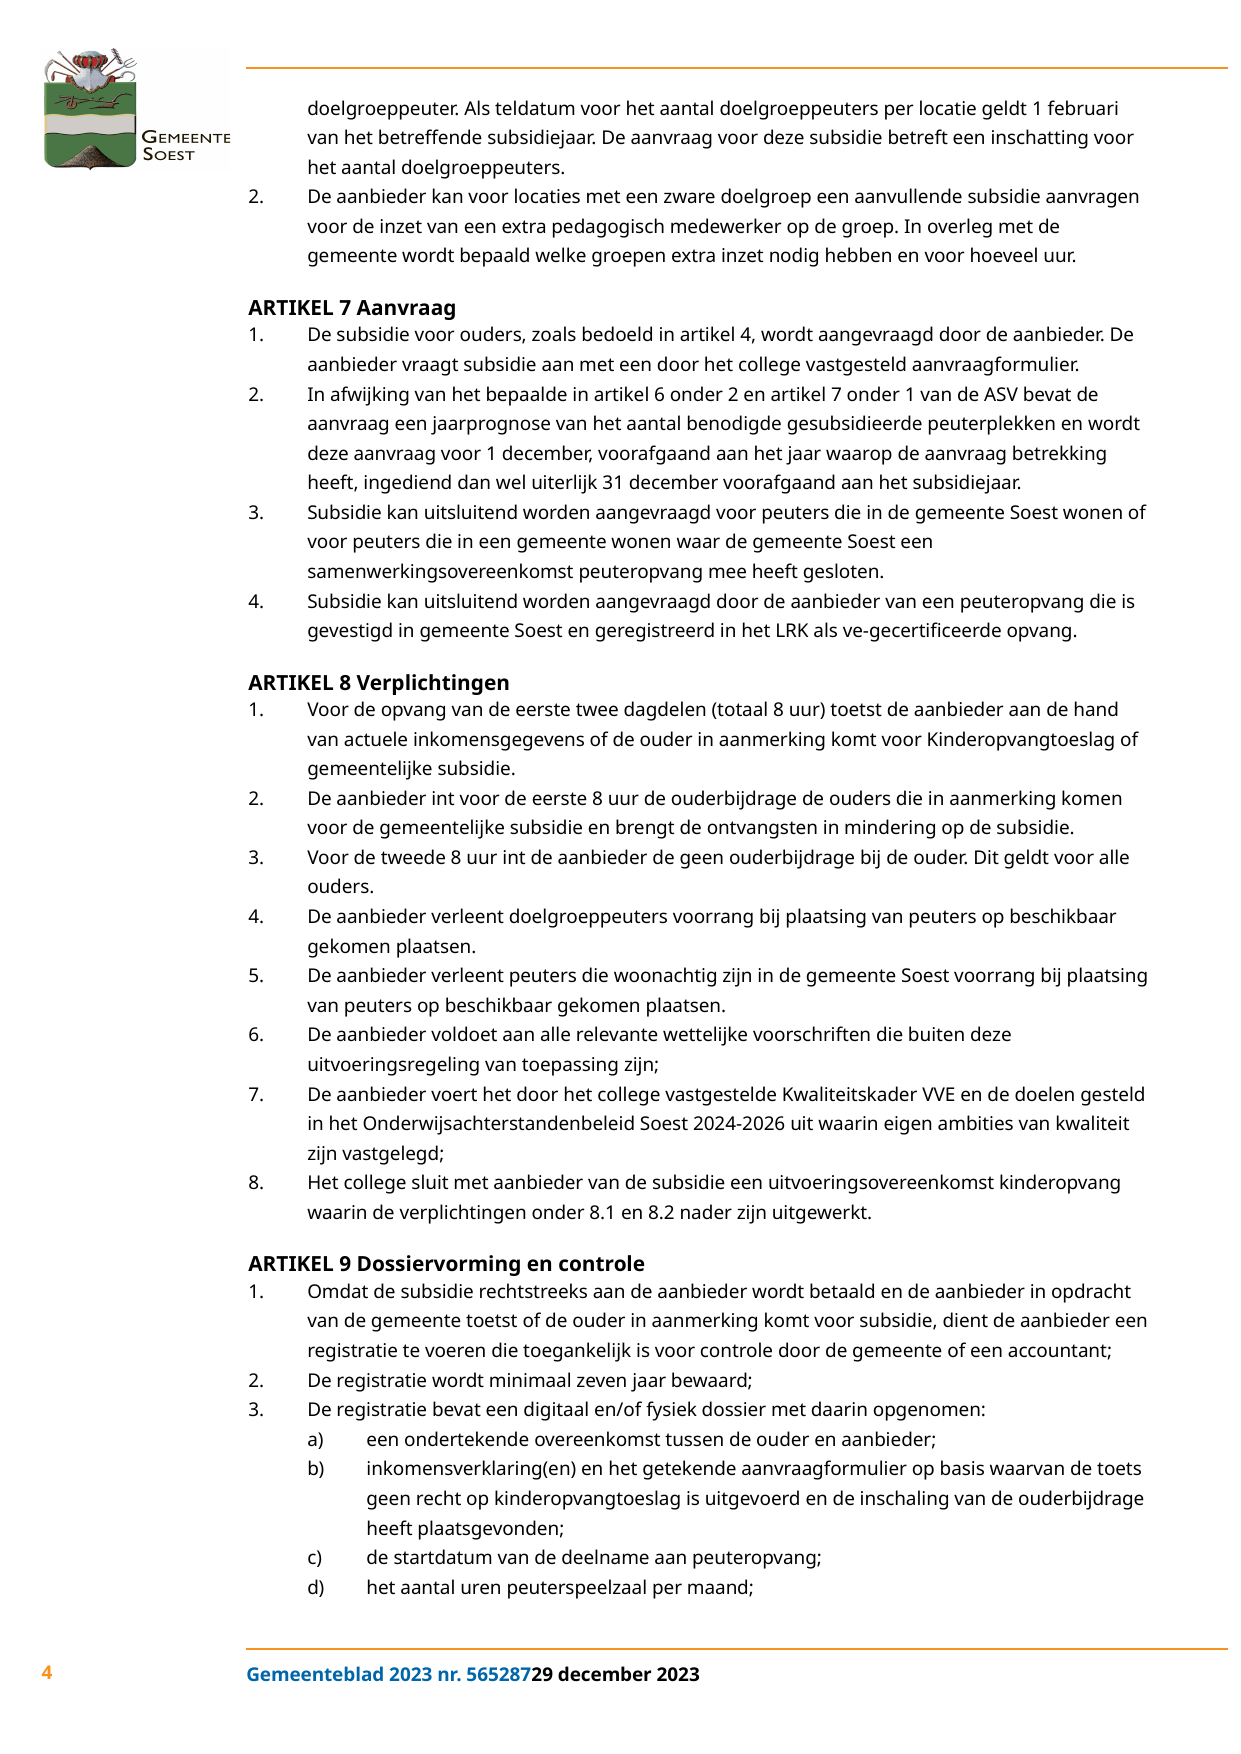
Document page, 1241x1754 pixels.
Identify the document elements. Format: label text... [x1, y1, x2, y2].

list De aanbieder verleent peuters die woonachtig zijn in de gemeente Soest voorrang bij plaatsing van peuters op beschikbaar gekomen plaatsen. [248, 962, 1152, 1018]
list De aanbieder voldoet aan alle relevante wettelijke voorschriften die buiten deze uitvoeringsregeling van toepassing zijn; [248, 1022, 1152, 1077]
picture [41, 47, 231, 172]
list Subsidie kan uitsluitend worden aangevraagd voor peuters die in de gemeente Soest wonen of voor peuters die in een gemeente wonen waar de gemeente Soest een samenwerkingsovereenkomst peuteropvang mee heeft gesloten. [248, 499, 1152, 584]
list De aanbieder int voor de eerste 8 uur de ouderbijdrage de ouders die in aanmerking komen voor de gemeentelijke subsidie en brengt de ontvangsten in mindering op de subsidie. [248, 785, 1152, 840]
list doelgroeppeuter. Als teldatum voor het aantal doelgroeppeuters per locatie geldt 1 februari van het betreffende subsidiejaar. De aanvraag voor deze subsidie betreft een inschatting voor het aantal doelgroeppeuters. [248, 95, 1152, 180]
list Voor de opvang van de eerste twee dagdelen (totaal 8 uur) toetst de aanbieder aan de hand van actuele inkomensgegevens of de ouder in aanmerking komt voor Kinderopvangtoeslag of gemeentelijke subsidie. [248, 696, 1152, 781]
list De aanbieder voert het door het college vastgestelde Kwaliteitskader VVE en de doelen gesteld in het Onderwijsachterstandenbeleid Soest 2024-2026 uit waarin eigen ambities van kwaliteit zijn vastgelegd; [248, 1081, 1152, 1166]
list Het college sluit met aanbieder van de subsidie een uitvoeringsovereenkomst kinderopvang waarin de verplichtingen onder 8.1 en 8.2 nader zijn uitgewerkt. [248, 1169, 1152, 1225]
list In afwijking van het bepaalde in artikel 6 onder 2 en artikel 7 onder 1 van de ASV bevat de aanvraag een jaarprognose van het aantal benodigde gesubsidieerde peuterplekken en wordt deze aanvraag voor 1 december, voorafgaand aan het jaar waarop de aanvraag betrekking heeft, ingediend dan wel uiterlijk 31 december voorafgaand aan het subsidiejaar. [248, 381, 1152, 495]
list het aantal uren peuterspeelzaal per maand; [307, 1574, 1152, 1599]
list De registratie bevat een digitaal en/of fysiek dossier met daarin opgenomen: [248, 1396, 1152, 1422]
list De aanbieder verleent doelgroeppeuters voorrang bij plaatsing van peuters op beschikbaar gekomen plaatsen. [248, 903, 1152, 959]
list De aanbieder kan voor locaties met een zware doelgroep een aanvullende subsidie aanvragen voor de inzet van een extra pedagogisch medewerker op de groep. In overleg met de gemeente wordt bepaald welke groepen extra inzet nodig hebben en voor hoeveel uur. [248, 183, 1152, 268]
list de startdatum van de deelname aan peuteropvang; [307, 1544, 1152, 1570]
text ARTIKEL 9 Dossiervorming en controle [248, 1249, 1152, 1278]
text ARTIKEL 8 Verplichtingen [248, 668, 1152, 696]
list Voor de tweede 8 uur int de aanbieder de geen ouderbijdrage bij de ouder. Dit geldt voor alle ouders. [248, 844, 1152, 899]
list De subsidie voor ouders, zoals bedoeld in artikel 4, wordt aangevraagd door de aanbieder. De aanbieder vraagt subsidie aan met een door het college vastgesteld aanvraagformulier. [248, 322, 1152, 377]
list De registratie wordt minimaal zeven jaar bewaard; [248, 1367, 1152, 1392]
list Subsidie kan uitsluitend worden aangevraagd door de aanbieder van een peuteropvang die is gevestigd in gemeente Soest en geregistreerd in het LRK als ve-gecertificeerde opvang. [248, 588, 1152, 643]
list een ondertekende overeenkomst tussen de ouder en aanbieder; [307, 1426, 1152, 1452]
list Omdat de subsidie rechtstreeks aan de aanbieder wordt betaald en de aanbieder in opdracht van de gemeente toetst of de ouder in aanmerking komt voor subsidie, dient de aanbieder een registratie te voeren die toegankelijk is voor controle door de gemeente of een accountant; [248, 1278, 1152, 1363]
list inkomensverklaring(en) en het getekende aanvraagformulier op basis waarvan de toets geen recht op kinderopvangtoeslag is uitgevoerd en de inschaling van de ouderbijdrage heeft plaatsgevonden; [307, 1456, 1152, 1540]
text ARTIKEL 7 Aanvraag [248, 293, 1152, 322]
